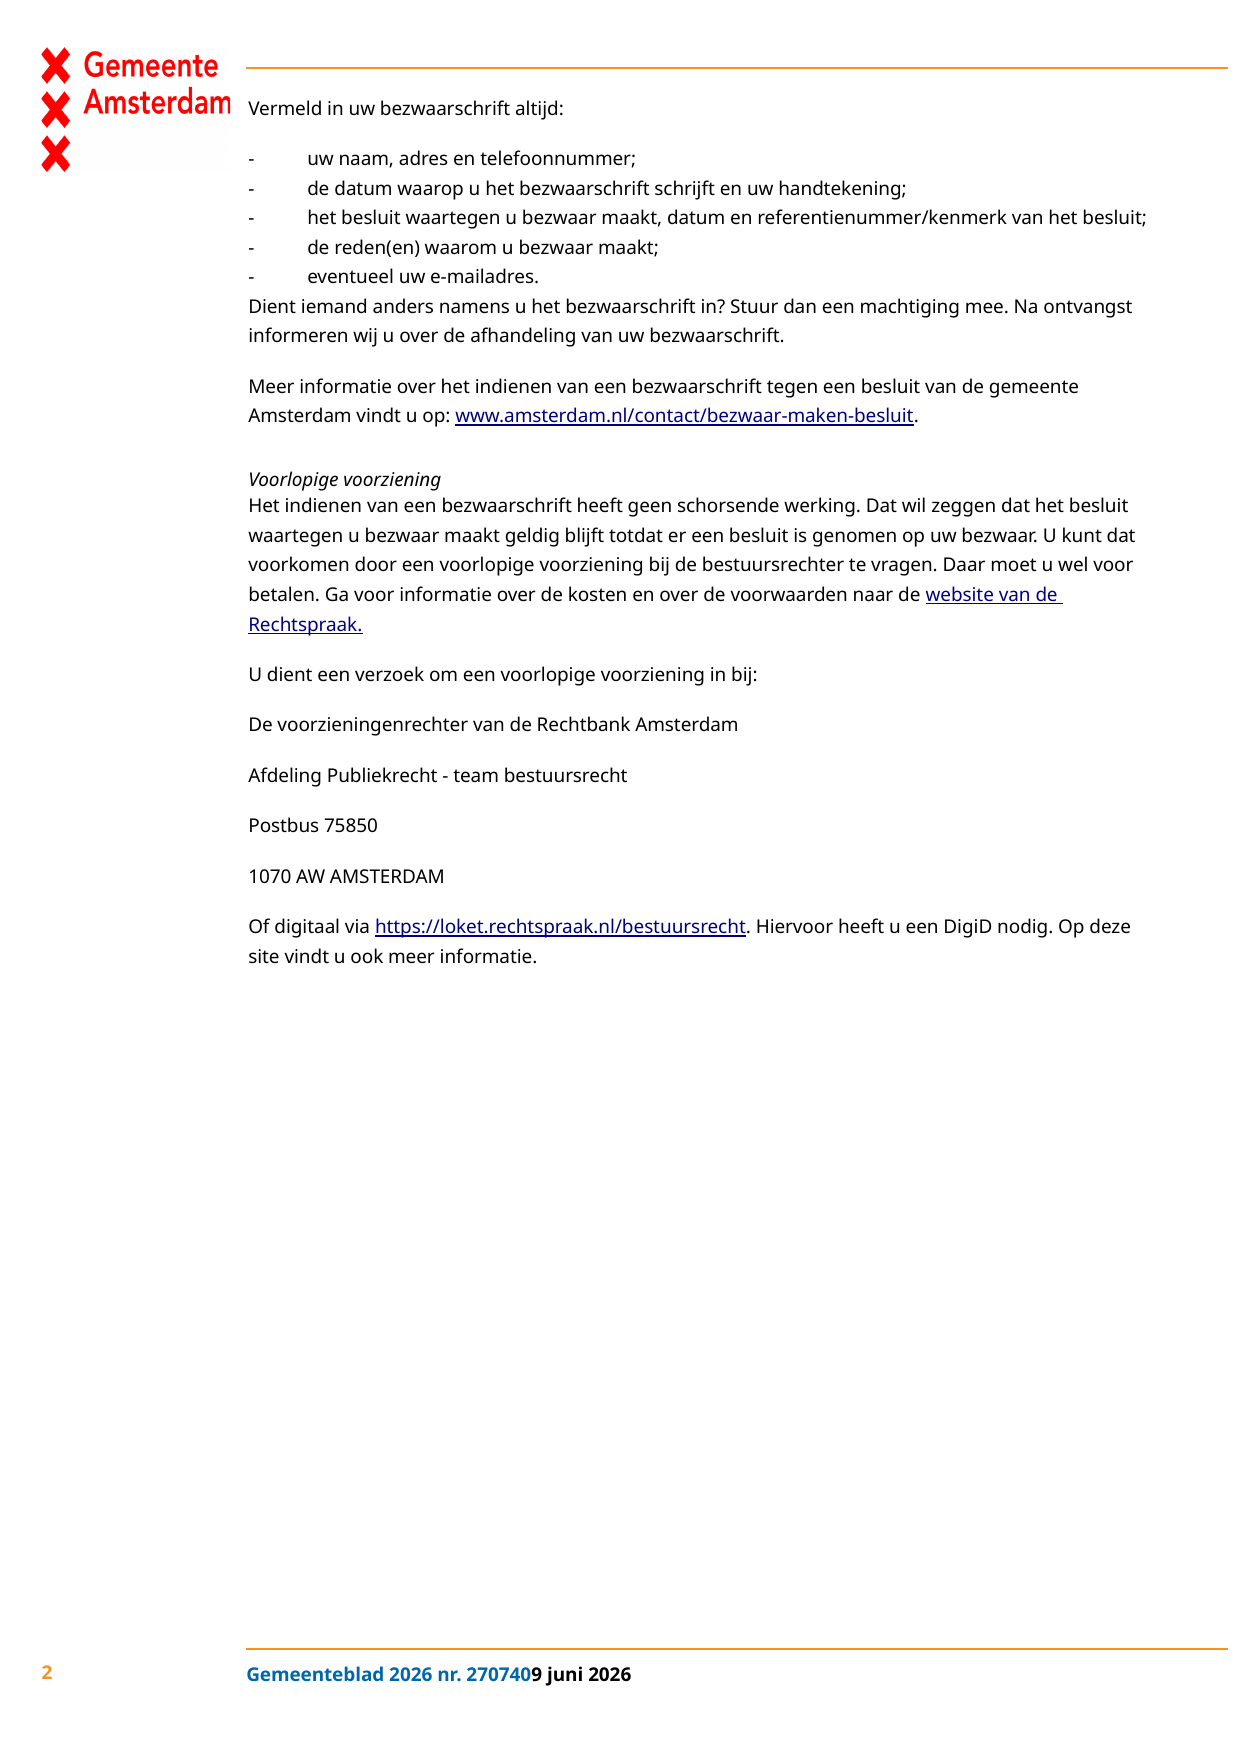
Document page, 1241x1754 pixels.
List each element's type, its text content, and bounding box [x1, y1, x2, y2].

text Postbus 75850 [248, 812, 1152, 838]
text 1070 AW AMSTERDAM [248, 863, 1152, 888]
text De voorzieningenrechter van de Rechtbank Amsterdam [248, 712, 1152, 737]
list uw naam, adres en telefoonnummer; [248, 145, 1152, 171]
text Meer informatie over het indienen van een bezwaarschrift tegen een besluit van de gemeente Amsterdam vindt u op: www.amsterdam.nl/contact/bezwaar-maken-besluit. [248, 373, 1152, 428]
list eventueel uw e-mailadres. [248, 263, 1152, 289]
text Of digitaal via https://loket.rechtspraak.nl/bestuursrecht. Hiervoor heeft u een DigiD nodig. Op deze site vindt u ook meer informatie. [248, 913, 1152, 968]
list de reden(en) waarom u bezwaar maakt; [248, 234, 1152, 260]
list het besluit waartegen u bezwaar maakt, datum en referentienummer/kenmerk van het besluit; [248, 204, 1152, 230]
text Vermeld in uw bezwaarschrift altijd: [248, 95, 1152, 121]
text Het indienen van een bezwaarschrift heeft geen schorsende werking. Dat wil zeggen dat het besluit waartegen u bezwaar maakt geldig blijft totdat er een besluit is genomen op uw bezwaar. U kunt dat voorkomen door een voorlopige voorziening bij de bestuursrechter te vragen. Daar moet u wel voor betalen. Ga voor informatie over de kosten en over de voorwaarden naar de website van de Rechtspraak. [248, 492, 1152, 636]
text U dient een verzoek om een voorlopige voorziening in bij: [248, 661, 1152, 687]
picture [41, 47, 231, 172]
text Voorlopige voorziening [248, 467, 1152, 492]
text Dient iemand anders namens u het bezwaarschrift in? Stuur dan een machtiging mee. Na ontvangst informeren wij u over de afhandeling van uw bezwaarschrift. [248, 293, 1152, 348]
text Afdeling Publiekrecht - team bestuursrecht [248, 762, 1152, 788]
list de datum waarop u het bezwaarschrift schrijft en uw handtekening; [248, 175, 1152, 201]
